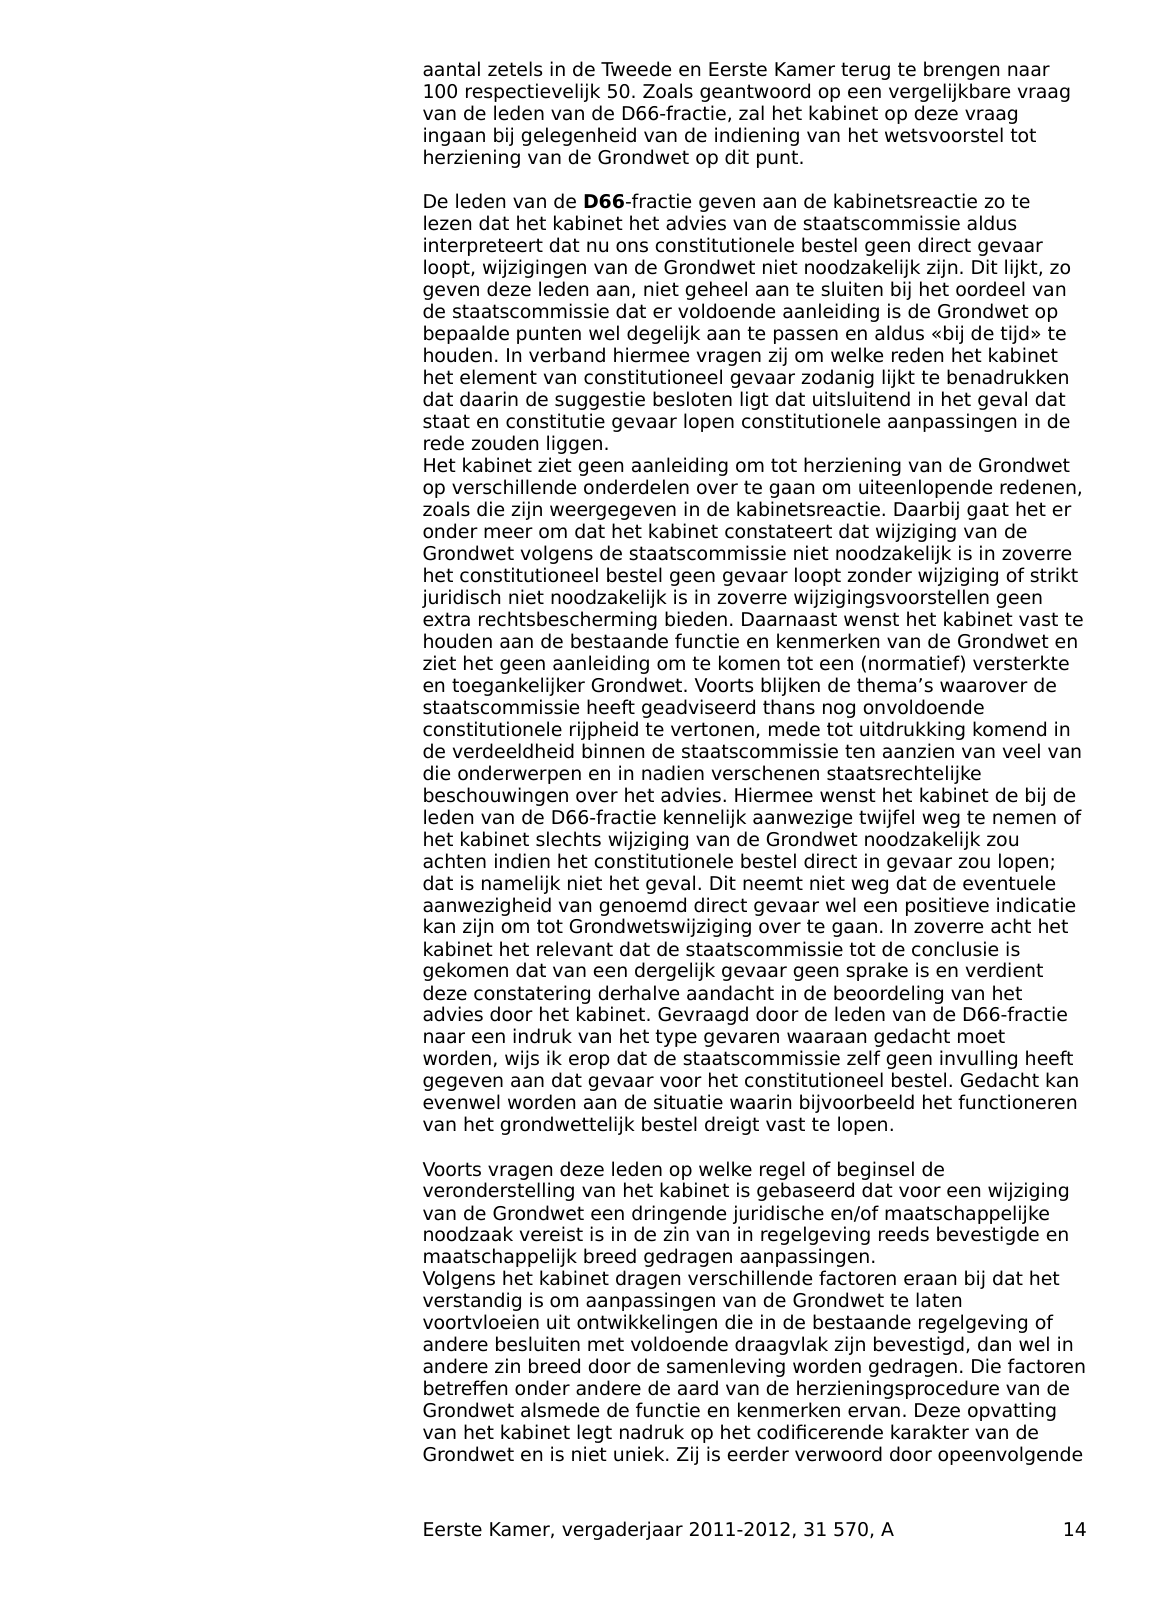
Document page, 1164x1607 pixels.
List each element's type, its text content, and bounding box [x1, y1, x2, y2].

text De leden van de D66-fractie geven aan de kabinetsreactie zo te lezen dat het kabinet het advies van de staatscommissie aldus interpreteert dat nu ons constitutionele bestel geen direct gevaar loopt, wijzigingen van de Grondwet niet noodzakelijk zijn. Dit lijkt, zo geven deze leden aan, niet geheel aan te sluiten bij het oordeel van de staatscommissie dat er voldoende aanleiding is de Grondwet op bepaalde punten wel degelijk aan te passen en aldus «bij de tijd» te houden. In verband hiermee vragen zij om welke reden het kabinet het element van constitutioneel gevaar zodanig lijkt te benadrukken dat daarin de suggestie besloten ligt dat uitsluitend in het geval dat staat en constitutie gevaar lopen constitutionele aanpassingen in de rede zouden liggen. [422, 191, 1087, 455]
text aantal zetels in de Tweede en Eerste Kamer terug te brengen naar 100 respectievelijk 50. Zoals geantwoord op een vergelijkbare vraag van de leden van de D66-fractie, zal het kabinet op deze vraag ingaan bij gelegenheid van de indiening van het wetsvoorstel tot herziening van de Grondwet op dit punt. [422, 59, 1087, 169]
text Volgens het kabinet dragen verschillende factoren eraan bij dat het verstandig is om aanpassingen van de Grondwet te laten voortvloeien uit ontwikkelingen die in de bestaande regelgeving of andere besluiten met voldoende draagvlak zijn bevestigd, dan wel in andere zin breed door de samenleving worden gedragen. Die factoren betreffen onder andere de aard van de herzieningsprocedure van de Grondwet alsmede de functie en kenmerken ervan. Deze opvatting van het kabinet legt nadruk op het codificerende karakter van de Grondwet en is niet uniek. Zij is eerder verwoord door opeenvolgende [422, 1268, 1087, 1466]
text Het kabinet ziet geen aanleiding om tot herziening van de Grondwet op verschillende onderdelen over te gaan om uiteenlopende redenen, zoals die zijn weergegeven in de kabinetsreactie. Daarbij gaat het er onder meer om dat het kabinet constateert dat wijziging van de Grondwet volgens de staatscommissie niet noodzakelijk is in zoverre het constitutioneel bestel geen gevaar loopt zonder wijziging of strikt juridisch niet noodzakelijk is in zoverre wijzigingsvoorstellen geen extra rechtsbescherming bieden. Daarnaast wenst het kabinet vast te houden aan de bestaande functie en kenmerken van de Grondwet en ziet het geen aanleiding om te komen tot een (normatief) versterkte en toegankelijker Grondwet. Voorts blijken de thema’s waarover de staatscommissie heeft geadviseerd thans nog onvoldoende constitutionele rijpheid te vertonen, mede tot uitdrukking komend in de verdeeldheid binnen de staatscommissie ten aanzien van veel van die onderwerpen en in nadien verschenen staatsrechtelijke beschouwingen over het advies. Hiermee wenst het kabinet de bij de leden van de D66-fractie kennelijk aanwezige twijfel weg te nemen of het kabinet slechts wijziging van de Grondwet noodzakelijk zou achten indien het constitutionele bestel direct in gevaar zou lopen; dat is namelijk niet het geval. Dit neemt niet weg dat de eventuele aanwezigheid van genoemd direct gevaar wel een positieve indicatie kan zijn om tot Grondwetswijziging over te gaan. In zoverre acht het kabinet het relevant dat de staatscommissie tot de conclusie is gekomen dat van een dergelijk gevaar geen sprake is en verdient deze constatering derhalve aandacht in de beoordeling van het advies door het kabinet. Gevraagd door de leden van de D66-fractie naar een indruk van het type gevaren waaraan gedacht moet worden, wijs ik erop dat de staatscommissie zelf geen invulling heeft gegeven aan dat gevaar voor het constitutioneel bestel. Gedacht kan evenwel worden aan de situatie waarin bijvoorbeeld het functioneren van het grondwettelijk bestel dreigt vast te lopen. [422, 455, 1087, 1136]
text Voorts vragen deze leden op welke regel of beginsel de veronderstelling van het kabinet is gebaseerd dat voor een wijziging van de Grondwet een dringende juridische en/of maatschappelijke noodzaak vereist is in de zin van in regelgeving reeds bevestigde en maatschappelijk breed gedragen aanpassingen. [422, 1158, 1087, 1268]
